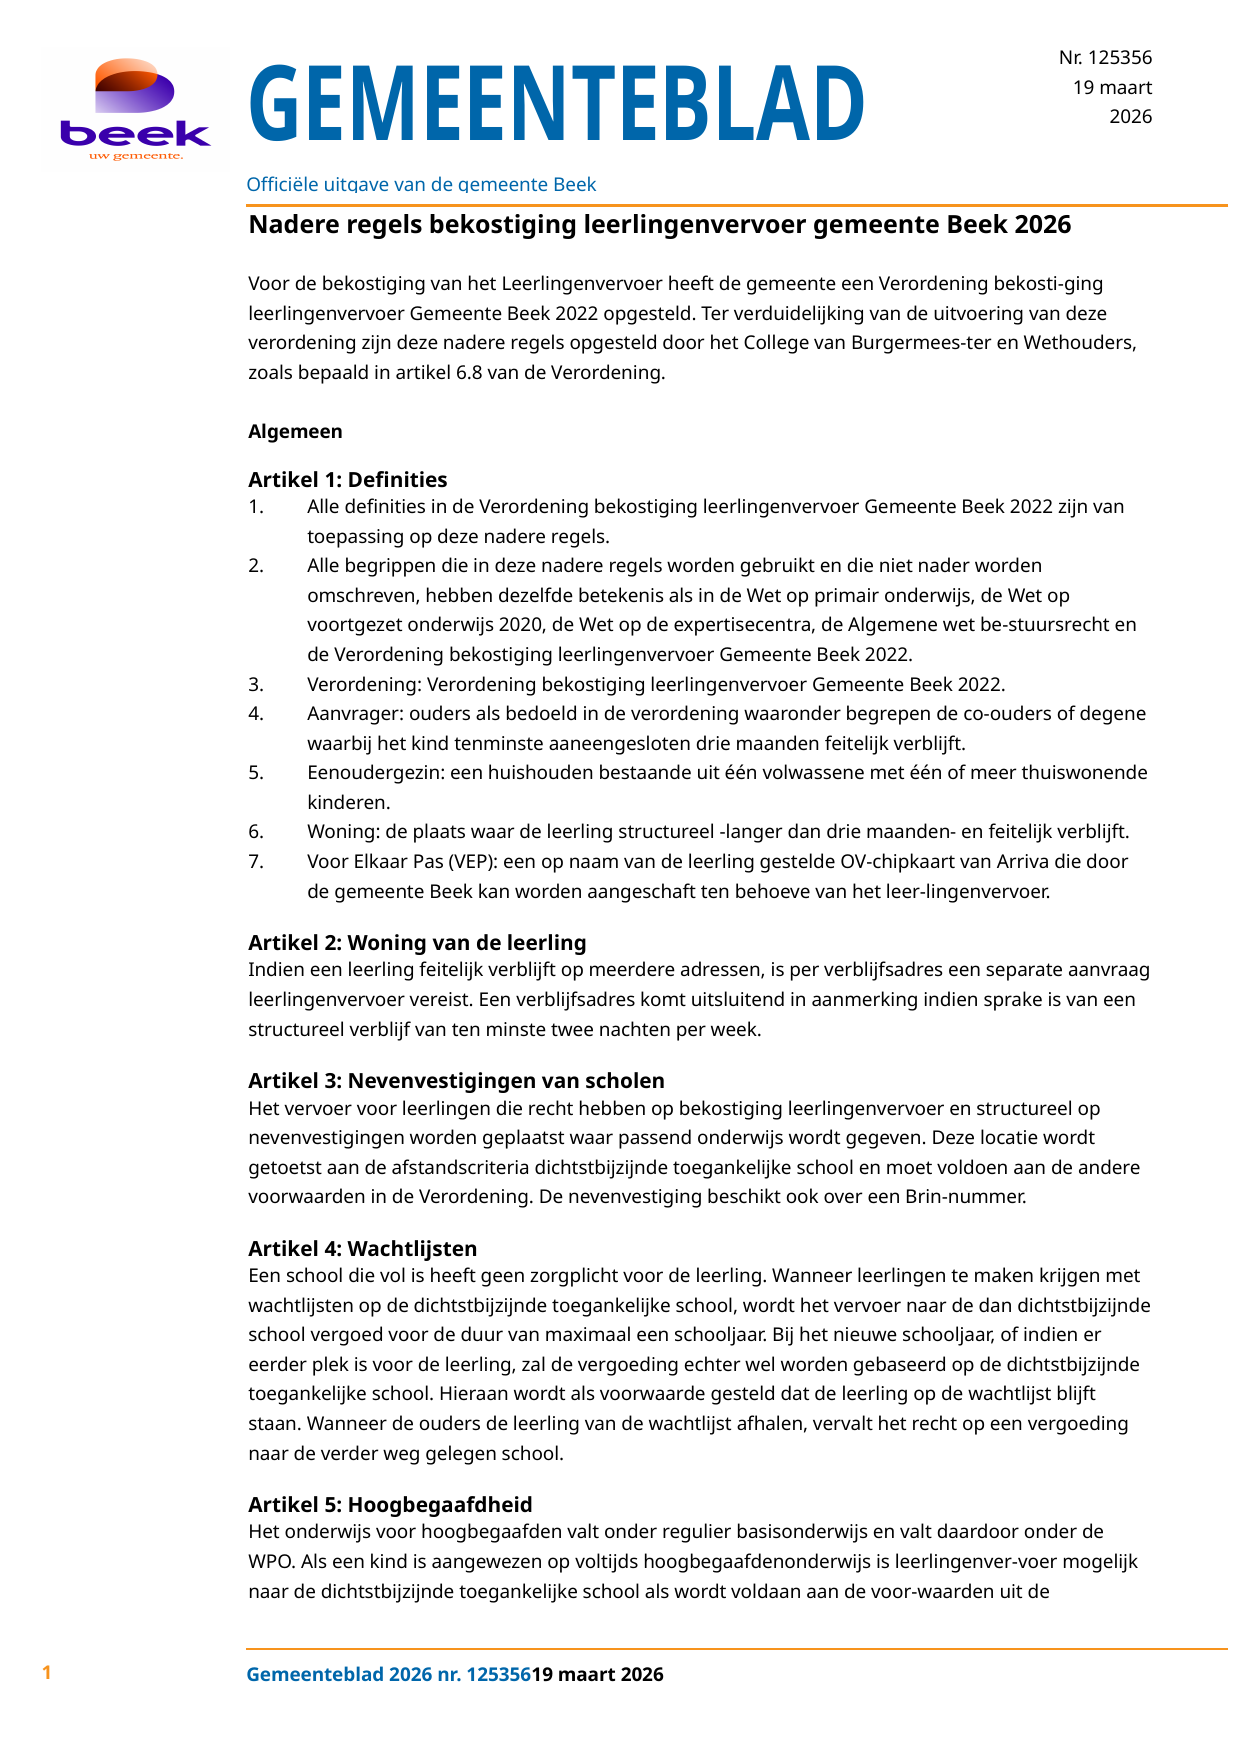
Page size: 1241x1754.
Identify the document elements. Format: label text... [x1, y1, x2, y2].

list Alle begrippen die in deze nadere regels worden gebruikt en die niet nader worden omschreven, hebben dezelfde betekenis als in de Wet op primair onderwijs, de Wet op voortgezet onderwijs 2020, de Wet op de expertisecentra, de Algemene wet be-stuursrecht en de Verordening bekostiging leerlingenvervoer Gemeente Beek 2022. [248, 552, 1152, 667]
list Woning: de plaats waar de leerling structureel -langer dan drie maanden- en feitelijk verblijft. [248, 819, 1152, 844]
text Een school die vol is heeft geen zorgplicht voor de leerling. Wanneer leerlingen te maken krijgen met wachtlijsten op de dichtstbijzijnde toegankelijke school, wordt het vervoer naar de dan dichtstbijzijnde school vergoed voor de duur van maximaal een schooljaar. Bij het nieuwe schooljaar, of indien er eerder plek is voor de leerling, zal de vergoeding echter wel worden gebaseerd op de dichtstbijzijnde toegankelijke school. Hieraan wordt als voorwaarde gesteld dat de leerling op de wachtlijst blijft staan. Wanneer de ouders de leerling van de wachtlijst afhalen, vervalt het recht op een vergoeding naar de verder weg gelegen school. [248, 1262, 1152, 1466]
list Verordening: Verordening bekostiging leerlingenvervoer Gemeente Beek 2022. [248, 671, 1152, 696]
text Het onderwijs voor hoogbegaafden valt onder regulier basisonderwijs en valt daardoor onder de WPO. Als een kind is aangewezen op voltijds hoogbegaafdenonderwijs is leerlingenver-voer mogelijk naar de dichtstbijzijnde toegankelijke school als wordt voldaan aan de voor-waarden uit de [248, 1519, 1152, 1603]
picture [41, 47, 231, 172]
text Nadere regels bekostiging leerlingenvervoer gemeente Beek 2026 [248, 207, 1152, 241]
text Algemeen [248, 418, 1152, 444]
list Alle definities in de Verordening bekostiging leerlingenvervoer Gemeente Beek 2022 zijn van toepassing op deze nadere regels. [248, 493, 1152, 548]
list Aanvrager: ouders als bedoeld in de verordening waaronder begrepen de co-ouders of degene waarbij het kind tenminste aaneengesloten drie maanden feitelijk verblijft. [248, 700, 1152, 756]
text Het vervoer voor leerlingen die recht hebben op bekostiging leerlingenvervoer en structureel op nevenvestigingen worden geplaatst waar passend onderwijs wordt gegeven. Deze locatie wordt getoetst aan de afstandscriteria dichtstbijzijnde toegankelijke school en moet voldoen aan de andere voorwaarden in de Verordening. De nevenvestiging beschikt ook over een Brin-nummer. [248, 1095, 1152, 1209]
text Voor de bekostiging van het Leerlingenvervoer heeft de gemeente een Verordening bekosti-ging leerlingenvervoer Gemeente Beek 2022 opgesteld. Ter verduidelijking van de uitvoering van deze verordening zijn deze nadere regels opgesteld door het College van Burgermees-ter en Wethouders, zoals bepaald in artikel 6.8 van de Verordening. [248, 270, 1152, 385]
text Artikel 2: Woning van de leerling [248, 928, 1152, 957]
text Artikel 4: Wachtlijsten [248, 1234, 1152, 1262]
text Artikel 1: Definities [248, 465, 1152, 493]
list Voor Elkaar Pas (VEP): een op naam van de leerling gestelde OV-chipkaart van Arriva die door de gemeente Beek kan worden aangeschaft ten behoeve van het leer-lingenvervoer. [248, 848, 1152, 903]
text Artikel 3: Nevenvestigingen van scholen [248, 1066, 1152, 1095]
text Indien een leerling feitelijk verblijft op meerdere adressen, is per verblijfsadres een separate aanvraag leerlingenvervoer vereist. Een verblijfsadres komt uitsluitend in aanmerking indien sprake is van een structureel verblijf van ten minste twee nachten per week. [248, 957, 1152, 1042]
list Eenoudergezin: een huishouden bestaande uit één volwassene met één of meer thuiswonende kinderen. [248, 759, 1152, 815]
text Artikel 5: Hoogbegaafdheid [248, 1490, 1152, 1519]
